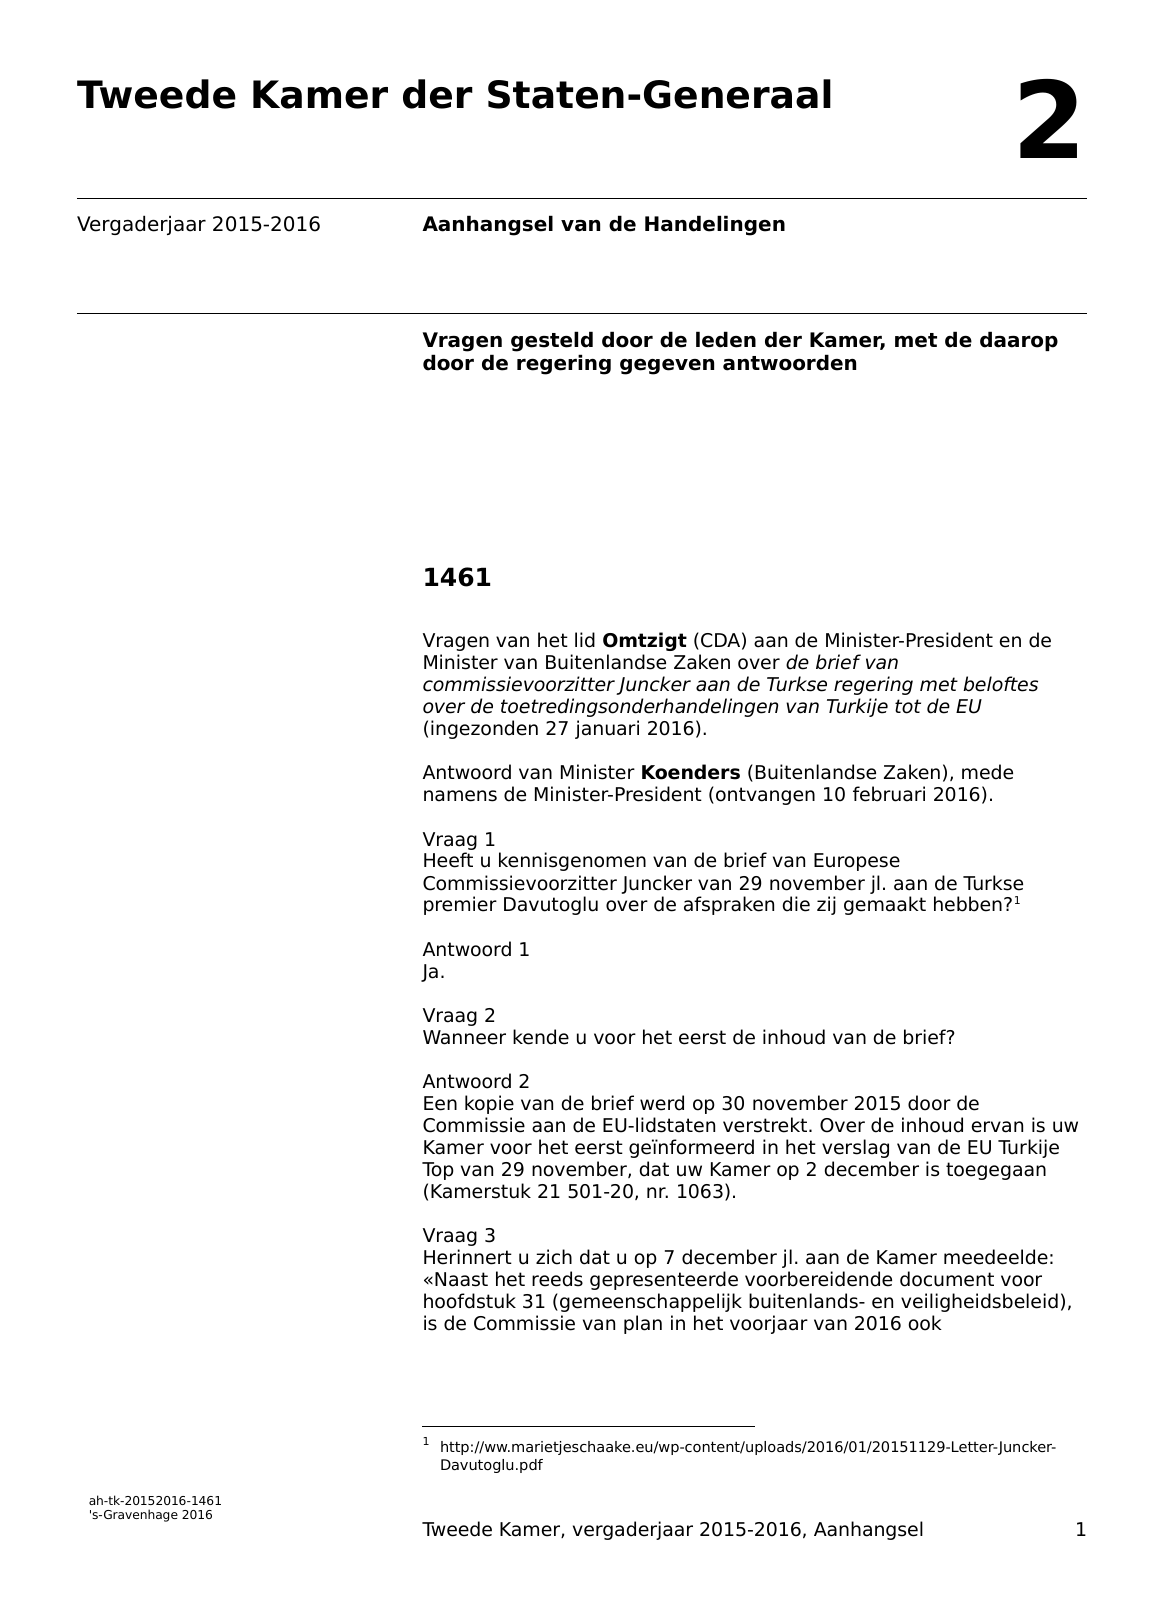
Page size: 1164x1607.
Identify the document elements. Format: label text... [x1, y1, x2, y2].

table_header Tweede Kamer der Staten-Generaal [77, 59, 886, 198]
text Antwoord van Minister Koenders (Buitenlandse Zaken), mede namens de Minister-President (ontvangen 10 februari 2016). [422, 762, 1087, 806]
text Heeft u kennisgenomen van de brief van Europese Commissievoorzitter Juncker van 29 november jl. aan de Turkse premier Davutoglu over de afspraken die zij gemaakt hebben? [422, 850, 1087, 916]
table_cell [77, 314, 422, 375]
text Vraag 3 [422, 1225, 1087, 1247]
text Vraag 1 [422, 828, 1087, 850]
table_cell Aanhangsel van de Handelingen [422, 199, 1087, 313]
text ah-tk-20152016-1461 [88, 1494, 323, 1508]
text Ja. [422, 961, 1087, 982]
text http://ww.marietjeschaake.eu/wp-content/uploads/2016/01/20151129-Letter-Juncker-Davutoglu.pdf [422, 1435, 1087, 1474]
text Wanneer kende u voor het eerst de inhoud van de brief? [422, 1027, 1087, 1049]
text Herinnert u zich dat u op 7 december jl. aan de Kamer meedeelde: «Naast het reeds gepresenteerde voorbereidende document voor hoofdstuk 31 (gemeenschappelijk buitenlands- en veiligheidsbeleid), is de Commissie van plan in het voorjaar van 2016 ook [422, 1247, 1087, 1335]
text Vragen van het lid Omtzigt (CDA) aan de Minister-President en de Minister van Buitenlandse Zaken over de brief van commissievoorzitter Juncker aan de Turkse regering met beloftes over de toetredingsonderhandelingen van Turkije tot de EU (ingezonden 27 januari 2016). [422, 630, 1087, 740]
table_cell Vragen gesteld door de leden der Kamer, met de daarop door de regering gegeven antwoorden [422, 314, 1087, 375]
text Een kopie van de brief werd op 30 november 2015 door de Commissie aan de EU-lidstaten verstrekt. Over de inhoud ervan is uw Kamer voor het eerst geïnformeerd in het verslag van de EU Turkije Top van 29 november, dat uw Kamer op 2 december is toegegaan (Kamerstuk 21 501-20, nr. 1063). [422, 1093, 1087, 1203]
table_cell Vergaderjaar 2015-2016 [77, 199, 422, 313]
table_header 2 [886, 59, 1087, 198]
text Vraag 2 [422, 1005, 1087, 1027]
text Antwoord 2 [422, 1071, 1087, 1093]
text 's-Gravenhage 2016 [88, 1508, 323, 1522]
text Antwoord 1 [422, 938, 1087, 961]
text 1461 [422, 563, 1087, 592]
